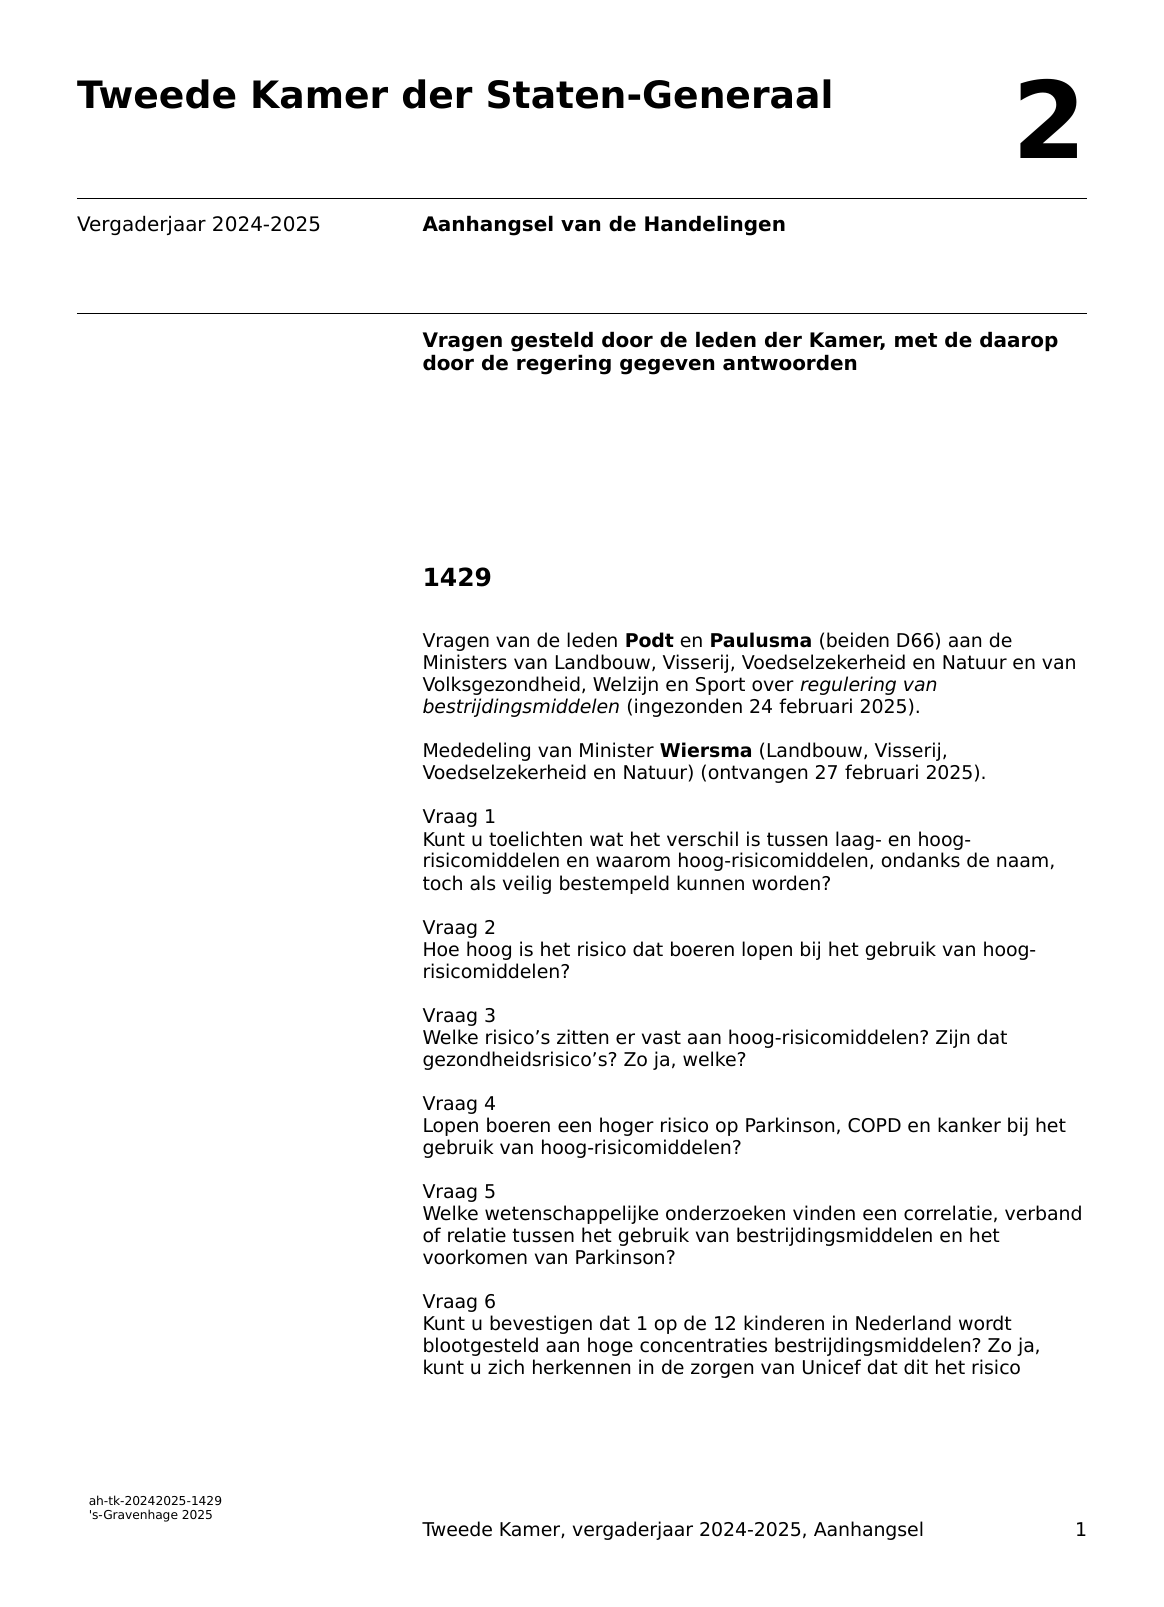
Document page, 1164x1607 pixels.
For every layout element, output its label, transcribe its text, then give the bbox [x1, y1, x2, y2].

text Welke risico’s zitten er vast aan hoog-risicomiddelen? Zijn dat gezondheidsrisico’s? Zo ja, welke? [422, 1027, 1087, 1071]
text Vraag 6 [422, 1291, 1087, 1313]
text Vraag 1 [422, 806, 1087, 828]
text Vraag 5 [422, 1181, 1087, 1203]
text Hoe hoog is het risico dat boeren lopen bij het gebruik van hoog-risicomiddelen? [422, 938, 1087, 982]
text 's-Gravenhage 2025 [88, 1508, 323, 1522]
text Mededeling van Minister Wiersma (Landbouw, Visserij, Voedselzekerheid en Natuur) (ontvangen 27 februari 2025). [422, 740, 1087, 784]
table_header 2 [886, 59, 1087, 198]
text Kunt u toelichten wat het verschil is tussen laag- en hoog-risicomiddelen en waarom hoog-risicomiddelen, ondanks de naam, toch als veilig bestempeld kunnen worden? [422, 828, 1087, 894]
table_cell Aanhangsel van de Handelingen [422, 199, 1087, 313]
table_header Tweede Kamer der Staten-Generaal [77, 59, 886, 198]
text ah-tk-20242025-1429 [88, 1494, 323, 1508]
text 1429 [422, 563, 1087, 592]
text Kunt u bevestigen dat 1 op de 12 kinderen in Nederland wordt blootgesteld aan hoge concentraties bestrijdingsmiddelen? Zo ja, kunt u zich herkennen in de zorgen van Unicef dat dit het risico [422, 1313, 1087, 1379]
text Welke wetenschappelijke onderzoeken vinden een correlatie, verband of relatie tussen het gebruik van bestrijdingsmiddelen en het voorkomen van Parkinson? [422, 1203, 1087, 1269]
text Vraag 2 [422, 917, 1087, 938]
table_cell Vergaderjaar 2024-2025 [77, 199, 422, 313]
table_cell [77, 314, 422, 375]
text Vraag 4 [422, 1093, 1087, 1115]
table_cell Vragen gesteld door de leden der Kamer, met de daarop door de regering gegeven antwoorden [422, 314, 1087, 375]
text Vragen van de leden Podt en Paulusma (beiden D66) aan de Ministers van Landbouw, Visserij, Voedselzekerheid en Natuur en van Volksgezondheid, Welzijn en Sport over regulering van bestrijdingsmiddelen (ingezonden 24 februari 2025). [422, 630, 1087, 718]
text Lopen boeren een hoger risico op Parkinson, COPD en kanker bij het gebruik van hoog-risicomiddelen? [422, 1115, 1087, 1159]
text Vraag 3 [422, 1005, 1087, 1027]
